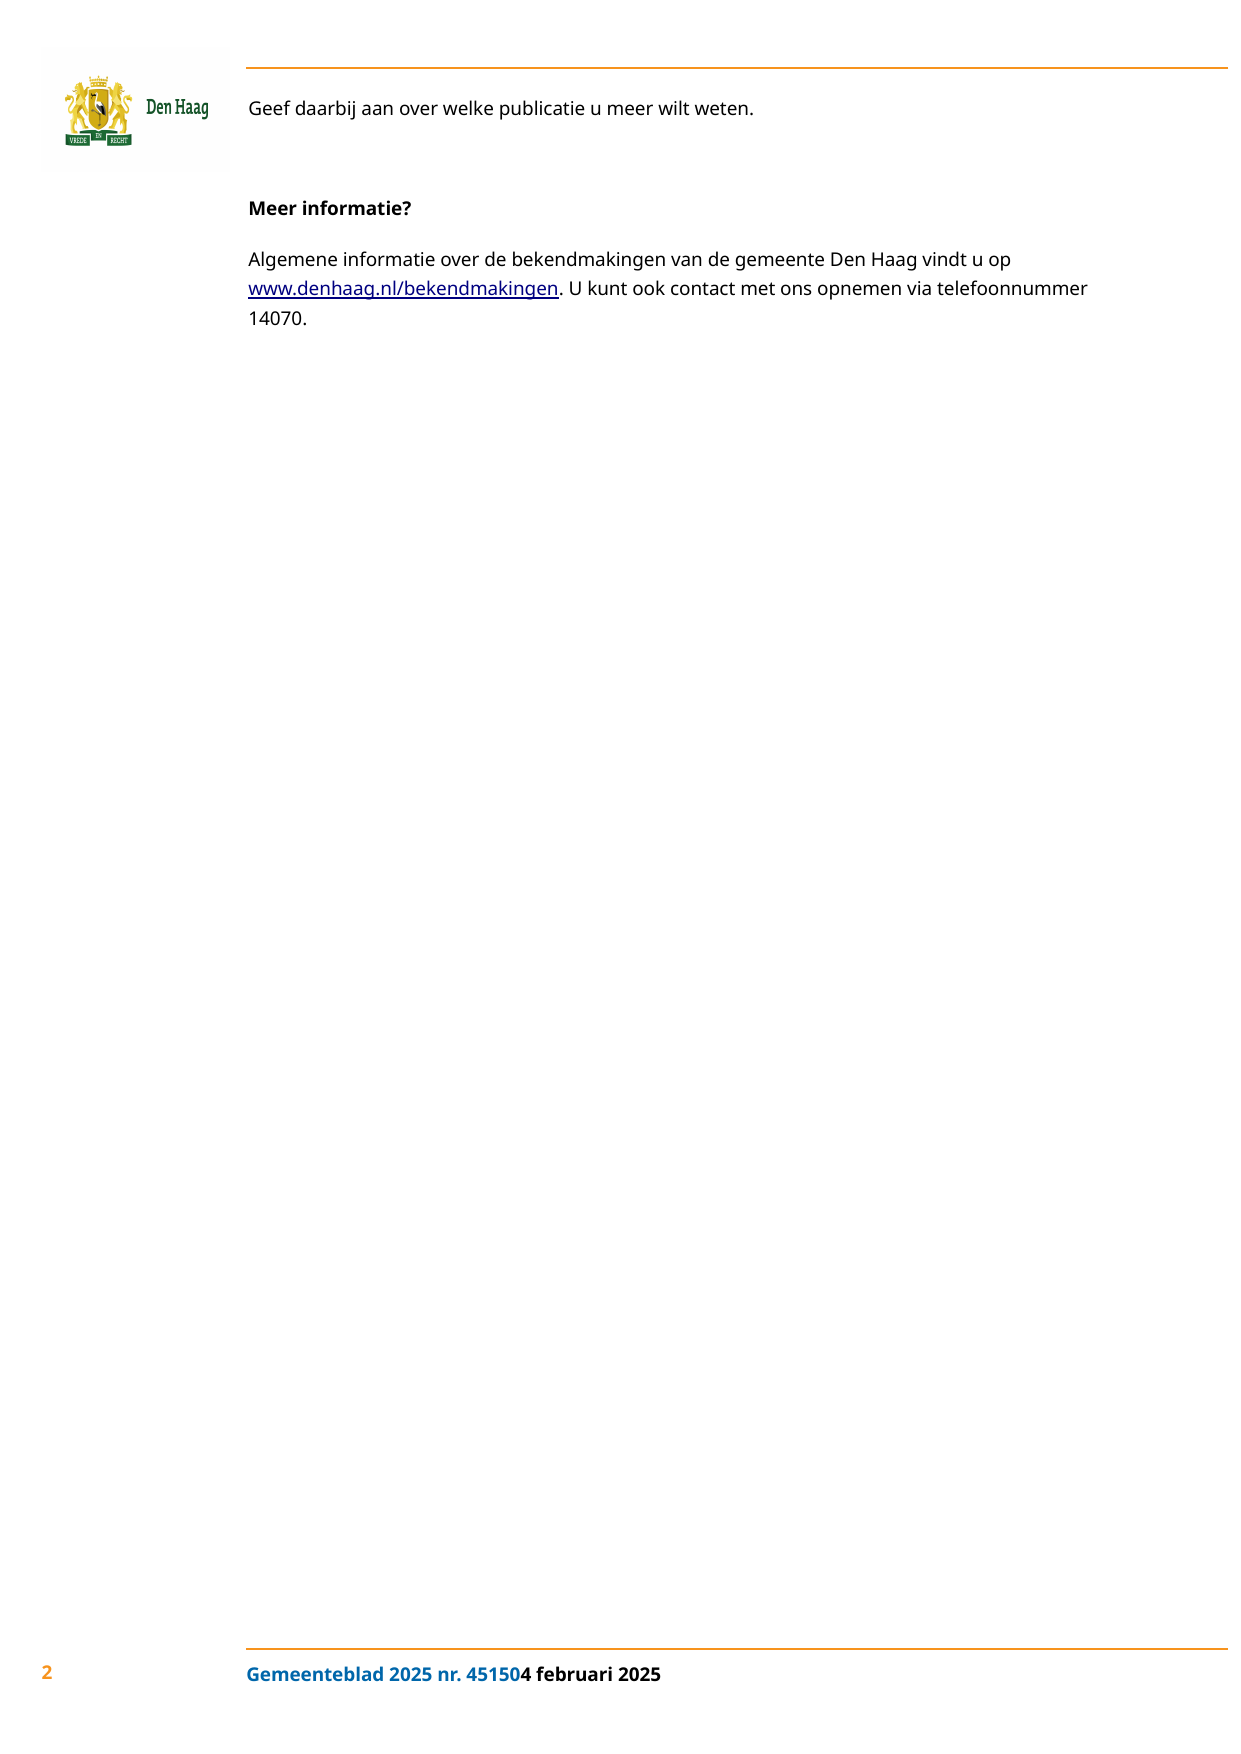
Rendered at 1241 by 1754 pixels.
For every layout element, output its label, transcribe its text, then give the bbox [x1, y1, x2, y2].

text Meer informatie? [248, 196, 1152, 221]
text Geef daarbij aan over welke publicatie u meer wilt weten. [248, 95, 1152, 121]
picture [41, 47, 231, 172]
text Algemene informatie over de bekendmakingen van de gemeente Den Haag vindt u op www.denhaag.nl/bekendmakingen. U kunt ook contact met ons opnemen via telefoonnummer 14070. [248, 246, 1152, 331]
